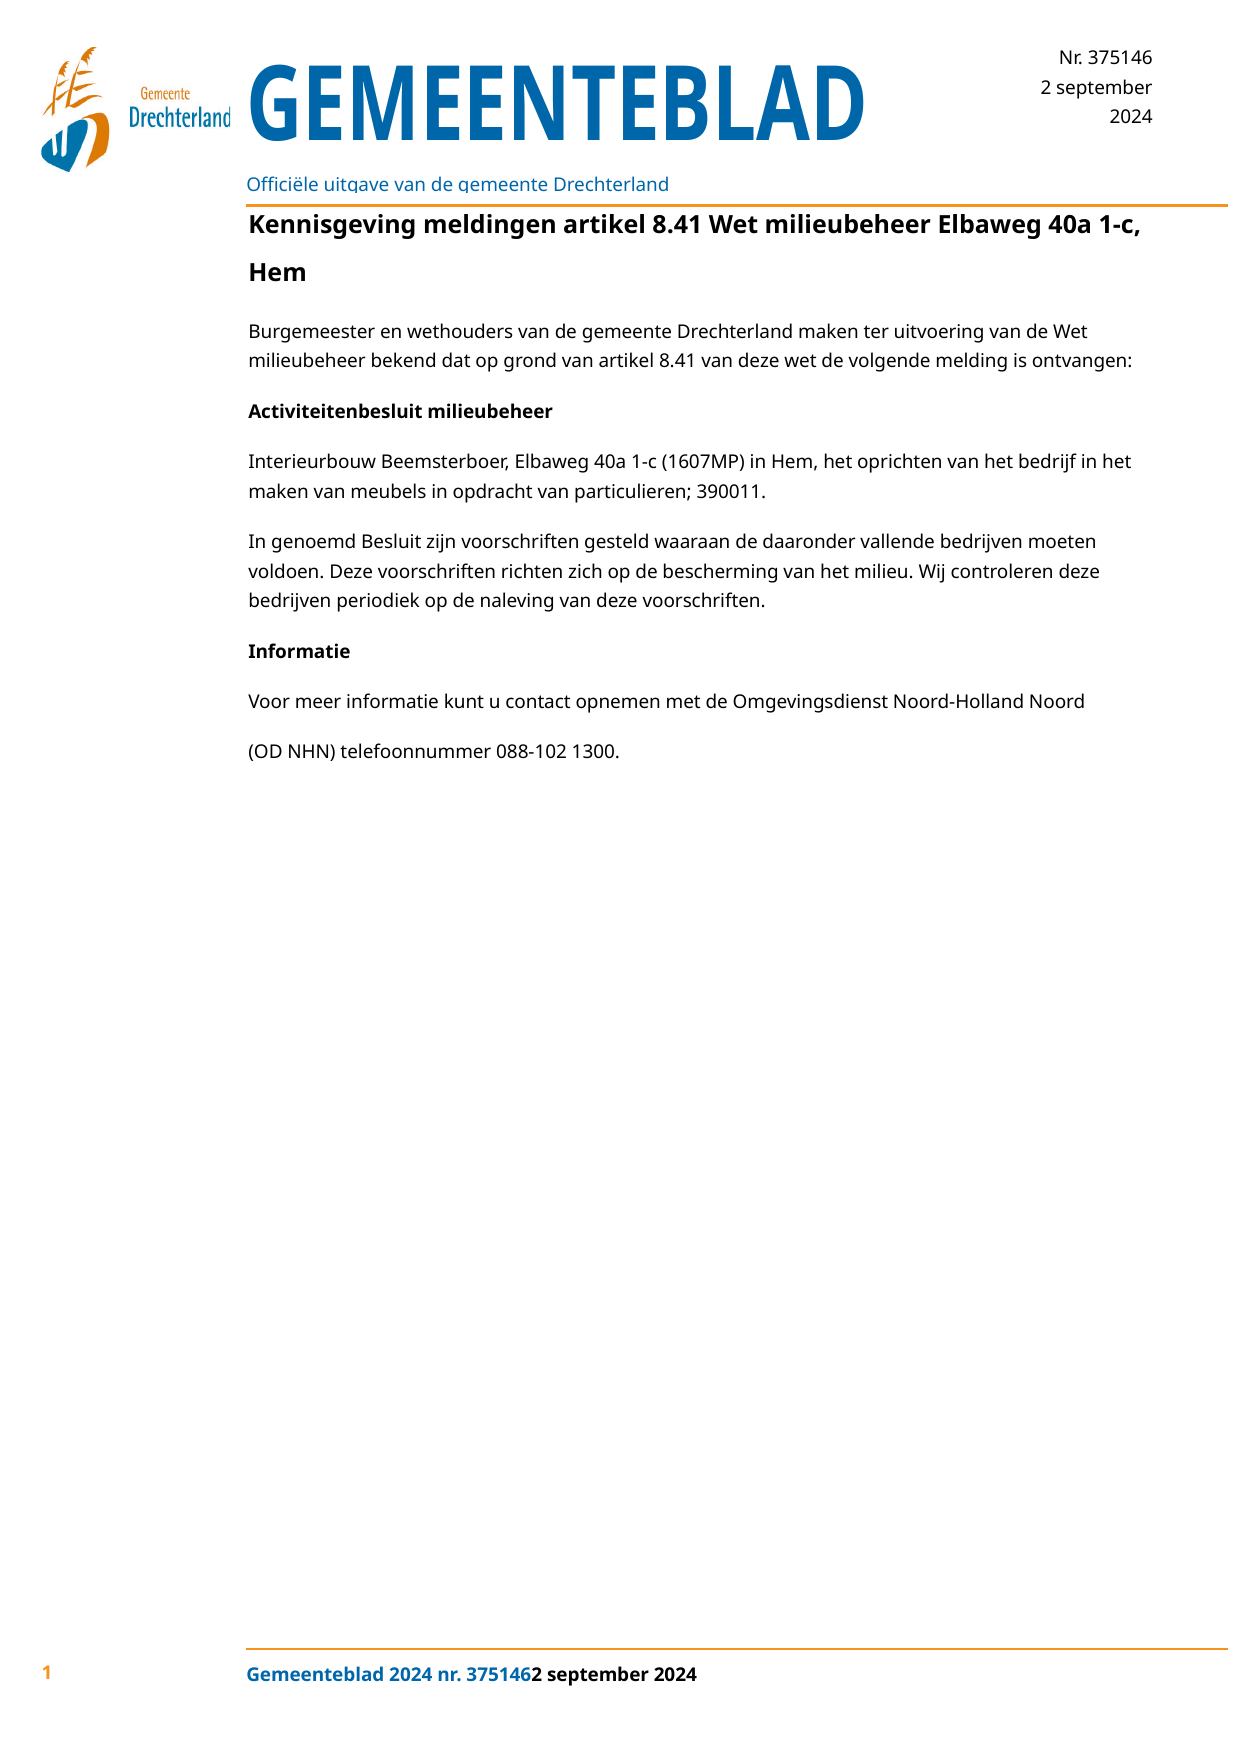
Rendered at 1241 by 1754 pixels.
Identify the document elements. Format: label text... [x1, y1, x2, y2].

text (OD NHN) telefoonnummer 088-102 1300. [248, 739, 1152, 764]
text Activiteitenbesluit milieubeheer [248, 398, 1152, 424]
text Burgemeester en wethouders van de gemeente Drechterland maken ter uitvoering van de Wet milieubeheer bekend dat op grond van artikel 8.41 van deze wet de volgende melding is ontvangen: [248, 318, 1152, 373]
picture [226, 115, 231, 124]
text Kennisgeving meldingen artikel 8.41 Wet milieubeheer Elbaweg 40a 1-c, Hem [248, 207, 1152, 288]
text In genoemd Besluit zijn voorschriften gesteld waaraan de daaronder vallende bedrijven moeten voldoen. Deze voorschriften richten zich op de bescherming van het milieu. Wij controleren deze bedrijven periodiek op de naleving van deze voorschriften. [248, 528, 1152, 613]
text Interieurbouw Beemsterboer, Elbaweg 40a 1-c (1607MP) in Hem, het oprichten van het bedrijf in het maken van meubels in opdracht van particulieren; 390011. [248, 448, 1152, 504]
text Voor meer informatie kunt u contact opnemen met de Omgevingsdienst Noord-Holland Noord [248, 688, 1152, 714]
picture [41, 158, 64, 172]
picture [41, 47, 231, 172]
text Informatie [248, 638, 1152, 664]
